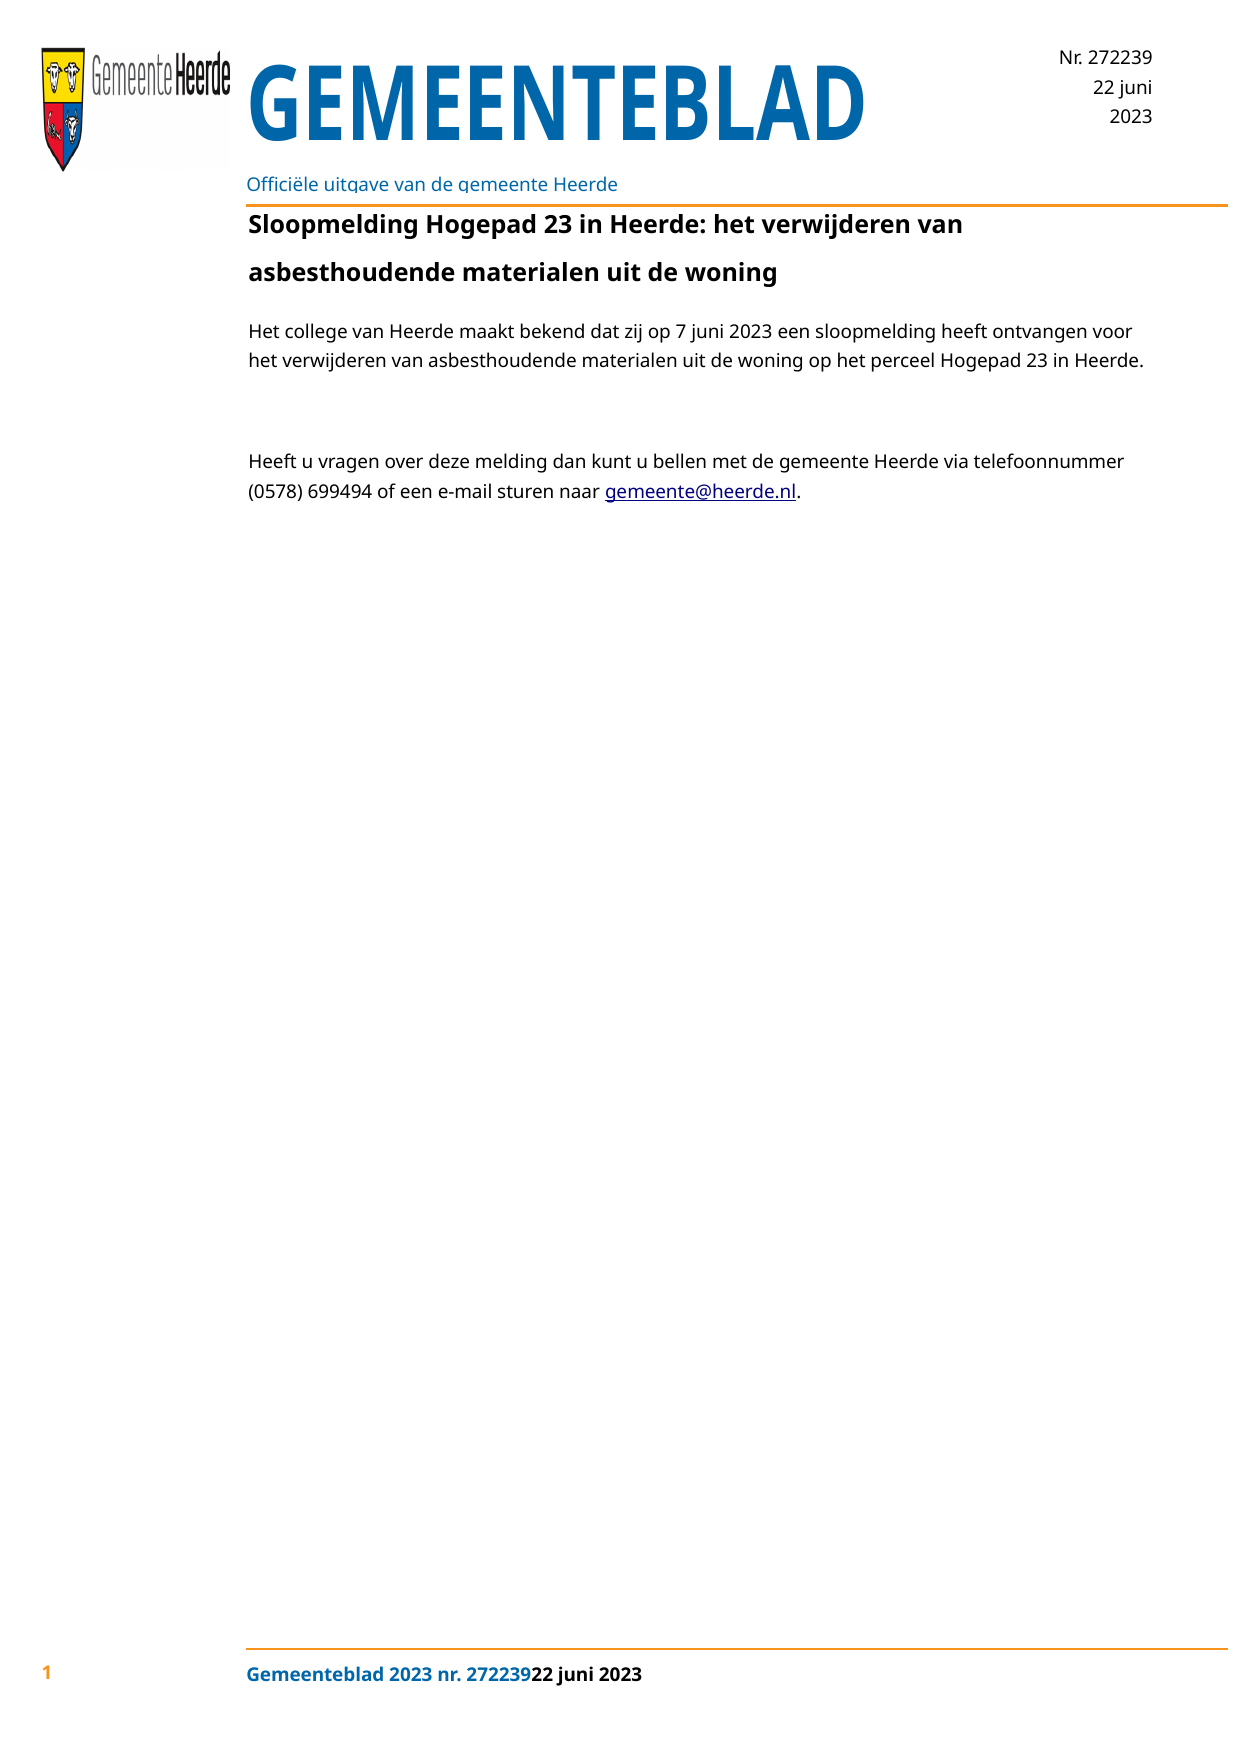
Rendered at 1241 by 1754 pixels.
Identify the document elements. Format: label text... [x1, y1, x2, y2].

text Sloopmelding Hogepad 23 in Heerde: het verwijderen van asbesthoudende materialen uit de woning [248, 207, 1152, 288]
text Het college van Heerde maakt bekend dat zij op 7 juni 2023 een sloopmelding heeft ontvangen voor het verwijderen van asbesthoudende materialen uit de woning op het perceel Hogepad 23 in Heerde. [248, 318, 1152, 373]
text Heeft u vragen over deze melding dan kunt u bellen met de gemeente Heerde via telefoonnummer (0578) 699494 of een e-mail sturen naar gemeente@heerde.nl. [248, 448, 1152, 504]
picture [41, 47, 231, 172]
